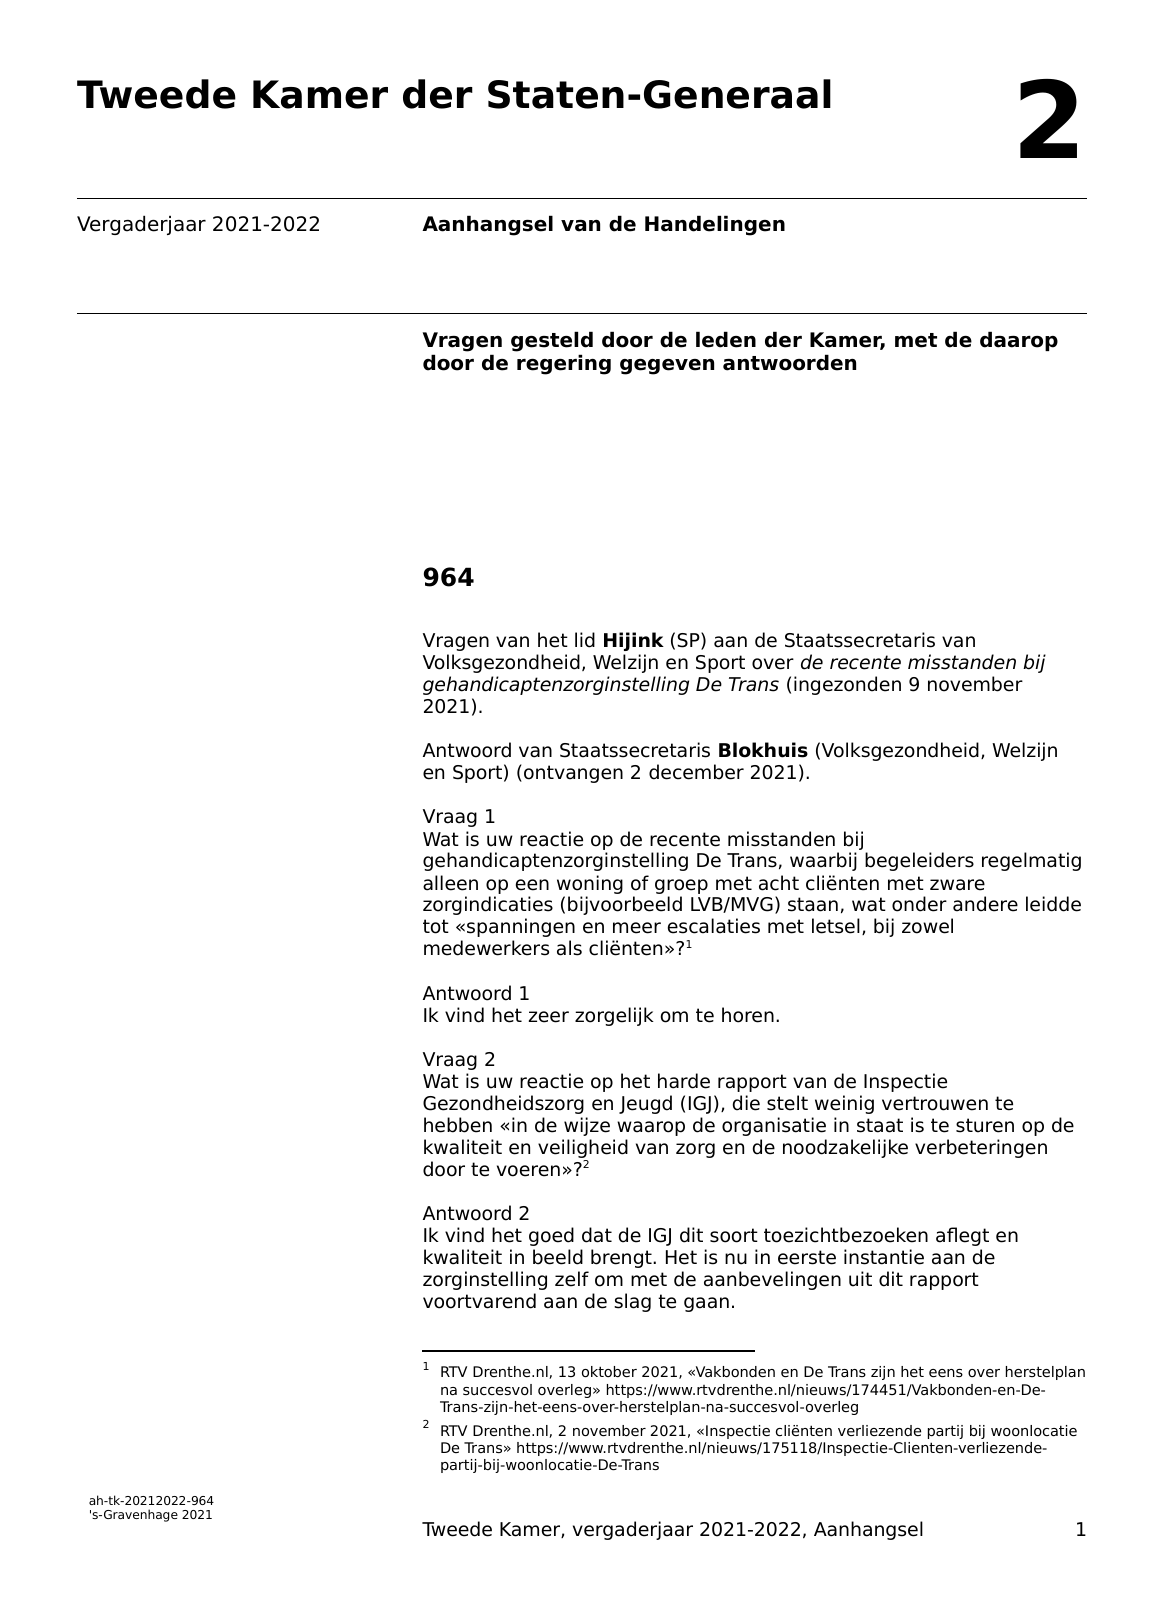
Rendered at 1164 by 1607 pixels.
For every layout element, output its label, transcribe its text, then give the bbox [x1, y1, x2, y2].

text Ik vind het zeer zorgelijk om te horen. [422, 1004, 1087, 1026]
table_cell [77, 314, 422, 375]
table_header Tweede Kamer der Staten-Generaal [77, 59, 886, 198]
table_cell Aanhangsel van de Handelingen [422, 199, 1087, 313]
text RTV Drenthe.nl, 13 oktober 2021, «Vakbonden en De Trans zijn het eens over herstelplan na succesvol overleg» https://www.rtvdrenthe.nl/nieuws/174451/Vakbonden-en-De-Trans-zijn-het-eens-over-herstelplan-na-succesvol-overleg [422, 1360, 1087, 1416]
text Antwoord 1 [422, 982, 1087, 1004]
text ah-tk-20212022-964 [88, 1494, 323, 1508]
text 's-Gravenhage 2021 [88, 1508, 323, 1522]
text Ik vind het goed dat de IGJ dit soort toezichtbezoeken aflegt en kwaliteit in beeld brengt. Het is nu in eerste instantie aan de zorginstelling zelf om met de aanbevelingen uit dit rapport voortvarend aan de slag te gaan. [422, 1225, 1087, 1313]
text 964 [422, 563, 1087, 592]
text RTV Drenthe.nl, 2 november 2021, «Inspectie cliënten verliezende partij bij woonlocatie De Trans» https://www.rtvdrenthe.nl/nieuws/175118/Inspectie-Clienten-verliezende-partij-bij-woonlocatie-De-Trans [422, 1418, 1087, 1474]
table_cell Vragen gesteld door de leden der Kamer, met de daarop door de regering gegeven antwoorden [422, 314, 1087, 375]
text Antwoord 2 [422, 1203, 1087, 1225]
text Vraag 1 [422, 806, 1087, 828]
text Vraag 2 [422, 1049, 1087, 1071]
text Wat is uw reactie op het harde rapport van de Inspectie Gezondheidszorg en Jeugd (IGJ), die stelt weinig vertrouwen te hebben «in de wijze waarop de organisatie in staat is te sturen op de kwaliteit en veiligheid van zorg en de noodzakelijke verbeteringen door te voeren»? [422, 1071, 1087, 1181]
table_cell Vergaderjaar 2021-2022 [77, 199, 422, 313]
text Wat is uw reactie op de recente misstanden bij gehandicaptenzorginstelling De Trans, waarbij begeleiders regelmatig alleen op een woning of groep met acht cliënten met zware zorgindicaties (bijvoorbeeld LVB/MVG) staan, wat onder andere leidde tot «spanningen en meer escalaties met letsel, bij zowel medewerkers als cliënten»? [422, 828, 1087, 960]
table_header 2 [886, 59, 1087, 198]
text Antwoord van Staatssecretaris Blokhuis (Volksgezondheid, Welzijn en Sport) (ontvangen 2 december 2021). [422, 740, 1087, 784]
text Vragen van het lid Hijink (SP) aan de Staatssecretaris van Volksgezondheid, Welzijn en Sport over de recente misstanden bij gehandicaptenzorginstelling De Trans (ingezonden 9 november 2021). [422, 630, 1087, 718]
